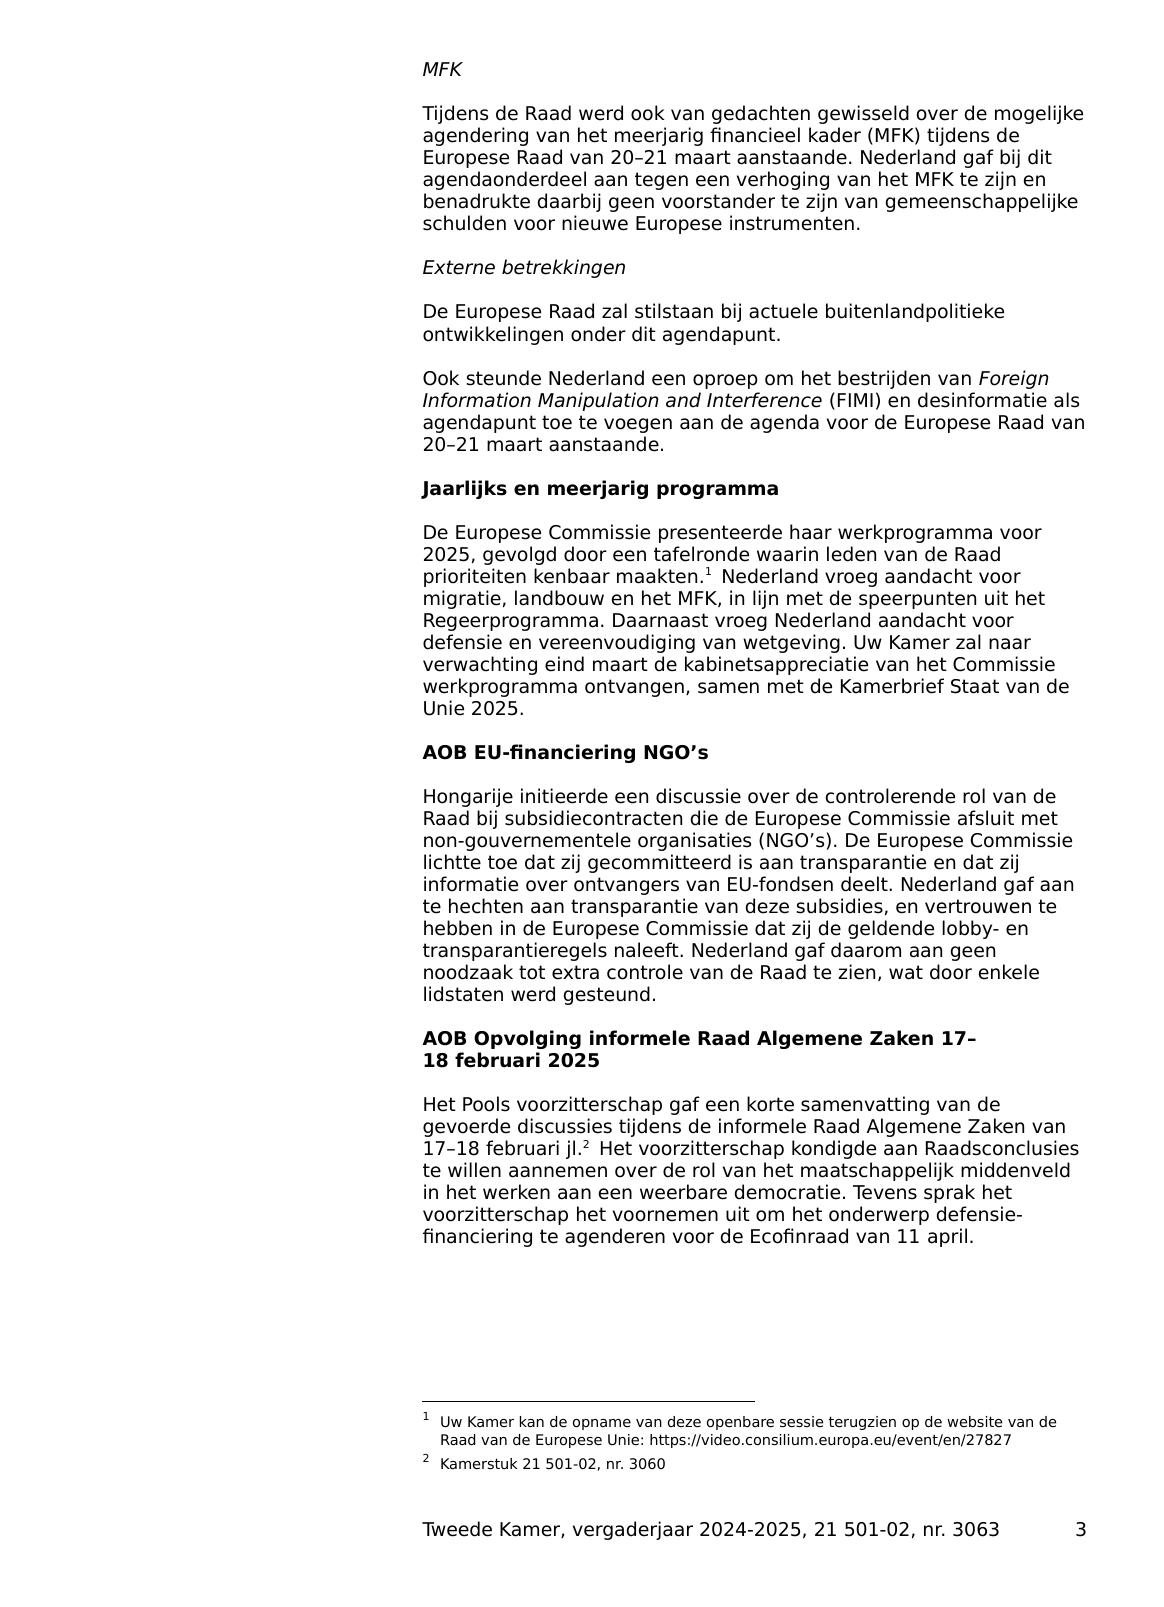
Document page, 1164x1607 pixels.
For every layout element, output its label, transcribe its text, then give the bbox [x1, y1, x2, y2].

subtitle MFK [422, 59, 1087, 81]
subtitle Jaarlijks en meerjarig programma [422, 478, 1087, 500]
text Tijdens de Raad werd ook van gedachten gewisseld over de mogelijke agendering van het meerjarig financieel kader (MFK) tijdens de Europese Raad van 20–21 maart aanstaande. Nederland gaf bij dit agendaonderdeel aan tegen een verhoging van het MFK te zijn en benadrukte daarbij geen voorstander te zijn van gemeenschappelijke schulden voor nieuwe Europese instrumenten. [422, 103, 1087, 235]
text Uw Kamer kan de opname van deze openbare sessie terugzien op de website van de Raad van de Europese Unie: https://video.consilium.europa.eu/event/en/27827 [422, 1410, 1087, 1449]
text Kamerstuk 21 501-02, nr. 3060 [422, 1452, 1087, 1474]
text De Europese Commissie presenteerde haar werkprogramma voor 2025, gevolgd door een tafelronde waarin leden van de Raad prioriteiten kenbaar maakten. Nederland vroeg aandacht voor migratie, landbouw en het MFK, in lijn met de speerpunten uit het Regeerprogramma. Daarnaast vroeg Nederland aandacht voor defensie en vereenvoudiging van wetgeving. Uw Kamer zal naar verwachting eind maart de kabinetsappreciatie van het Commissie werkprogramma ontvangen, samen met de Kamerbrief Staat van de Unie 2025. [422, 522, 1087, 720]
text Hongarije initieerde een discussie over de controlerende rol van de Raad bij subsidiecontracten die de Europese Commissie afsluit met non-gouvernementele organisaties (NGO’s). De Europese Commissie lichtte toe dat zij gecommitteerd is aan transparantie en dat zij informatie over ontvangers van EU-fondsen deelt. Nederland gaf aan te hechten aan transparantie van deze subsidies, en vertrouwen te hebben in de Europese Commissie dat zij de geldende lobby- en transparantieregels naleeft. Nederland gaf daarom aan geen noodzaak tot extra controle van de Raad te zien, wat door enkele lidstaten werd gesteund. [422, 786, 1087, 1006]
text Ook steunde Nederland een oproep om het bestrijden van Foreign Information Manipulation and Interference (FIMI) en desinformatie als agendapunt toe te voegen aan de agenda voor de Europese Raad van 20–21 maart aanstaande. [422, 368, 1087, 456]
text De Europese Raad zal stilstaan bij actuele buitenlandpolitieke ontwikkelingen onder dit agendapunt. [422, 301, 1087, 345]
subtitle Externe betrekkingen [422, 257, 1087, 279]
subtitle AOB EU-financiering NGO’s [422, 742, 1087, 764]
text Het Pools voorzitterschap gaf een korte samenvatting van de gevoerde discussies tijdens de informele Raad Algemene Zaken van 17–18 februari jl. Het voorzitterschap kondigde aan Raadsconclusies te willen aannemen over de rol van het maatschappelijk middenveld in het werken aan een weerbare democratie. Tevens sprak het voorzitterschap het voornemen uit om het onderwerp defensie-financiering te agenderen voor de Ecofinraad van 11 april. [422, 1094, 1087, 1248]
subtitle AOB Opvolging informele Raad Algemene Zaken 17–18 februari 2025 [422, 1028, 1087, 1072]
